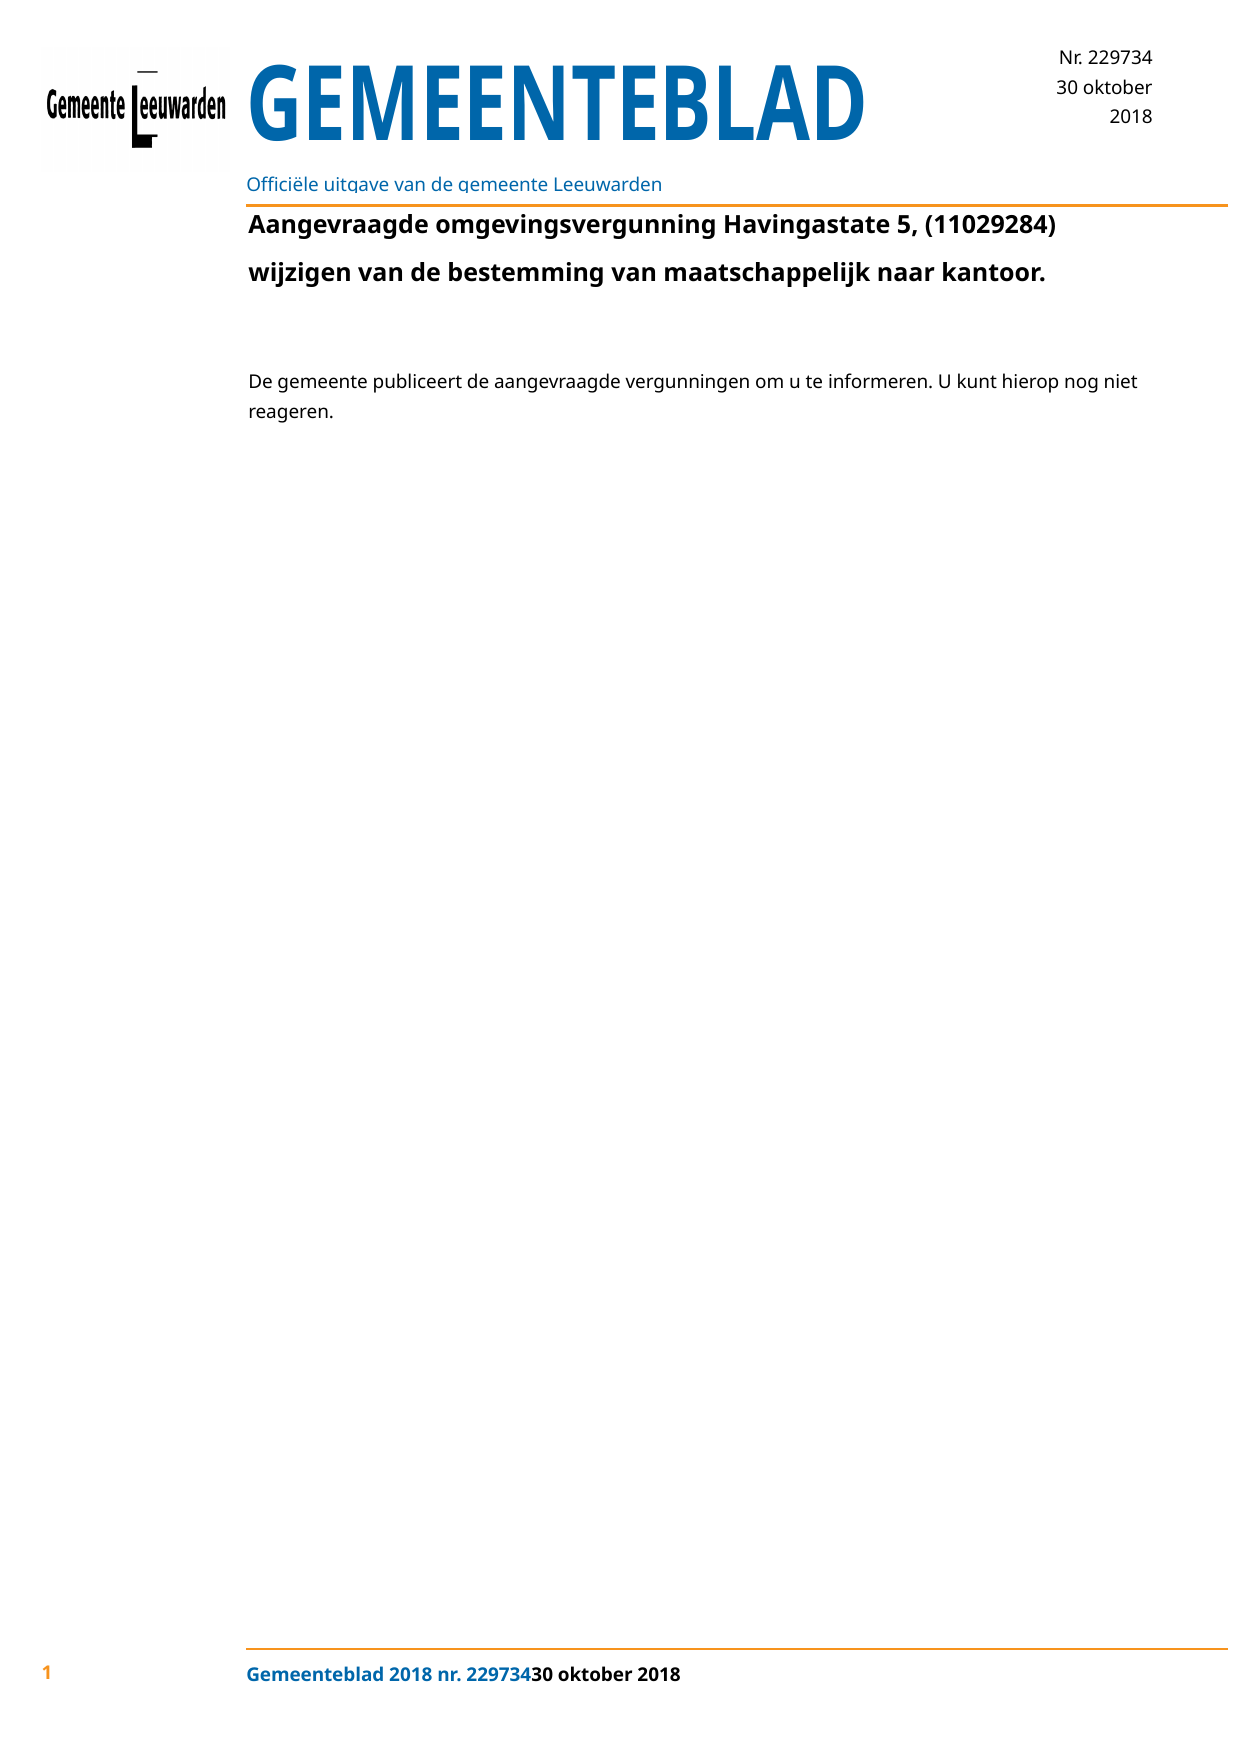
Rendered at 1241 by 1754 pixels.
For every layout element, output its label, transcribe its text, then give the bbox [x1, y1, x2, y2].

picture [41, 47, 231, 172]
text Aangevraagde omgevingsvergunning Havingastate 5, (11029284) wijzigen van de bestemming van maatschappelijk naar kantoor. [248, 207, 1152, 288]
text De gemeente publiceert de aangevraagde vergunningen om u te informeren. U kunt hierop nog niet reageren. [248, 368, 1152, 424]
